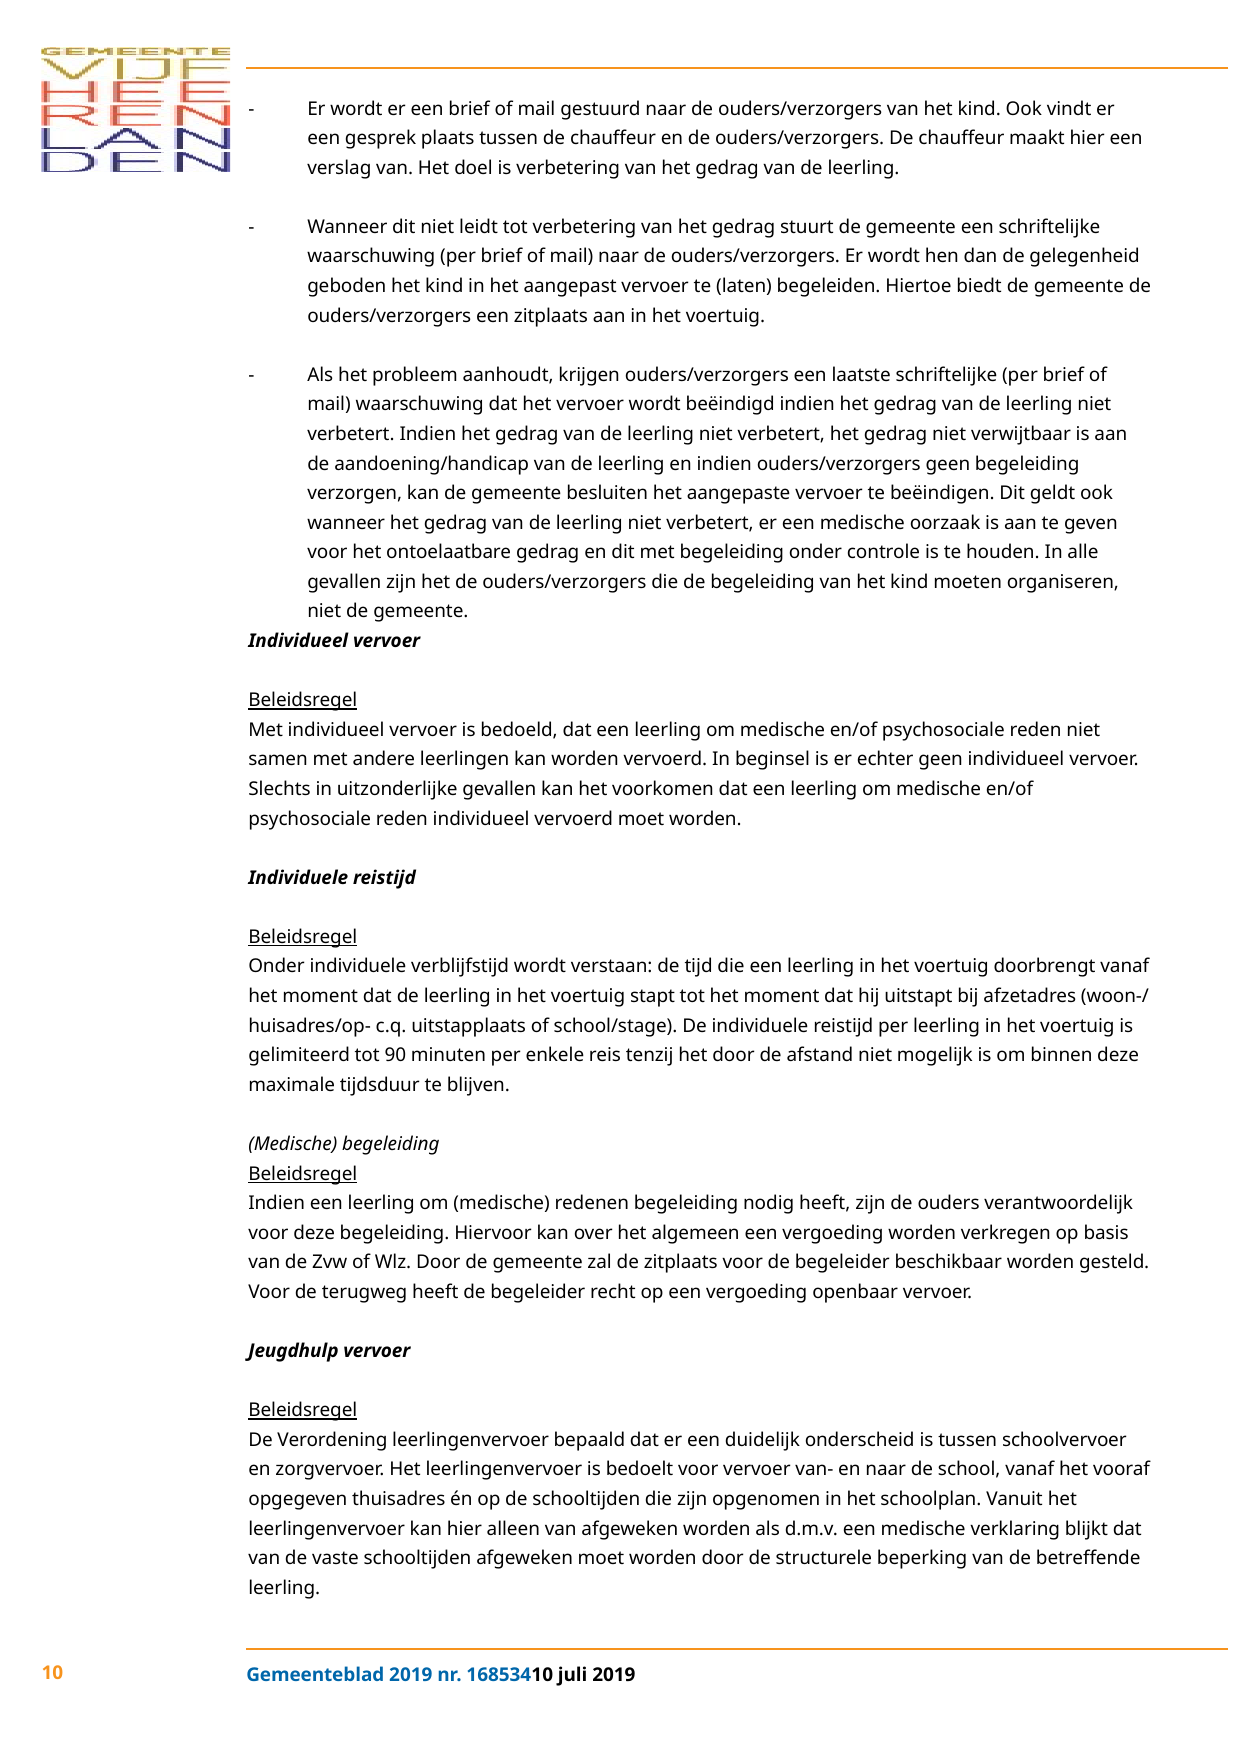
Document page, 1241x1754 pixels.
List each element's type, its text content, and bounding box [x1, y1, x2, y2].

text Beleidsregel [248, 923, 1152, 949]
list Wanneer dit niet leidt tot verbetering van het gedrag stuurt de gemeente een schriftelijke waarschuwing (per brief of mail) naar de ouders/verzorgers. Er wordt hen dan de gelegenheid geboden het kind in het aangepast vervoer te (laten) begeleiden. Hiertoe biedt de gemeente de ouders/verzorgers een zitplaats aan in het voertuig. [248, 213, 1152, 328]
text Beleidsregel [248, 1396, 1152, 1422]
text Individueel vervoer [248, 627, 1152, 653]
list Als het probleem aanhoudt, krijgen ouders/verzorgers een laatste schriftelijke (per brief of mail) waarschuwing dat het vervoer wordt beëindigd indien het gedrag van de leerling niet verbetert. Indien het gedrag van de leerling niet verbetert, het gedrag niet verwijtbaar is aan de aandoening/handicap van de leerling en indien ouders/verzorgers geen begeleiding verzorgen, kan de gemeente besluiten het aangepaste vervoer te beëindigen. Dit geldt ook wanneer het gedrag van de leerling niet verbetert, er een medische oorzaak is aan te geven voor het ontoelaatbare gedrag en dit met begeleiding onder controle is te houden. In alle gevallen zijn het de ouders/verzorgers die de begeleiding van het kind moeten organiseren, niet de gemeente. [248, 361, 1152, 623]
text Beleidsregel [248, 686, 1152, 712]
list Er wordt er een brief of mail gestuurd naar de ouders/verzorgers van het kind. Ook vindt er een gesprek plaats tussen de chauffeur en de ouders/verzorgers. De chauffeur maakt hier een verslag van. Het doel is verbetering van het gedrag van de leerling. [248, 95, 1152, 180]
text De Verordening leerlingenvervoer bepaald dat er een duidelijk onderscheid is tussen schoolvervoer en zorgvervoer. Het leerlingenvervoer is bedoelt voor vervoer van- en naar de school, vanaf het vooraf opgegeven thuisadres én op de schooltijden die zijn opgenomen in het schoolplan. Vanuit het leerlingenvervoer kan hier alleen van afgeweken worden als d.m.v. een medische verklaring blijkt dat van de vaste schooltijden afgeweken moet worden door de structurele beperking van de betreffende leerling. [248, 1426, 1152, 1600]
text Jeugdhulp vervoer [248, 1337, 1152, 1363]
picture [41, 47, 231, 172]
text Met individueel vervoer is bedoeld, dat een leerling om medische en/of psychosociale reden niet samen met andere leerlingen kan worden vervoerd. In beginsel is er echter geen individueel vervoer. Slechts in uitzonderlijke gevallen kan het voorkomen dat een leerling om medische en/of psychosociale reden individueel vervoerd moet worden. [248, 716, 1152, 831]
text (Medische) begeleiding [248, 1130, 1152, 1156]
text Individuele reistijd [248, 864, 1152, 890]
text Indien een leerling om (medische) redenen begeleiding nodig heeft, zijn de ouders verantwoordelijk voor deze begeleiding. Hiervoor kan over het algemeen een vergoeding worden verkregen op basis van de Zvw of Wlz. Door de gemeente zal de zitplaats voor de begeleider beschikbaar worden gesteld. Voor de terugweg heeft de begeleider recht op een vergoeding openbaar vervoer. [248, 1189, 1152, 1304]
text Onder individuele verblijfstijd wordt verstaan: de tijd die een leerling in het voertuig doorbrengt vanaf het moment dat de leerling in het voertuig stapt tot het moment dat hij uitstapt bij afzetadres (woon-/ huisadres/op- c.q. uitstapplaats of school/stage). De individuele reistijd per leerling in het voertuig is gelimiteerd tot 90 minuten per enkele reis tenzij het door de afstand niet mogelijk is om binnen deze maximale tijdsduur te blijven. [248, 953, 1152, 1097]
text Beleidsregel [248, 1160, 1152, 1186]
